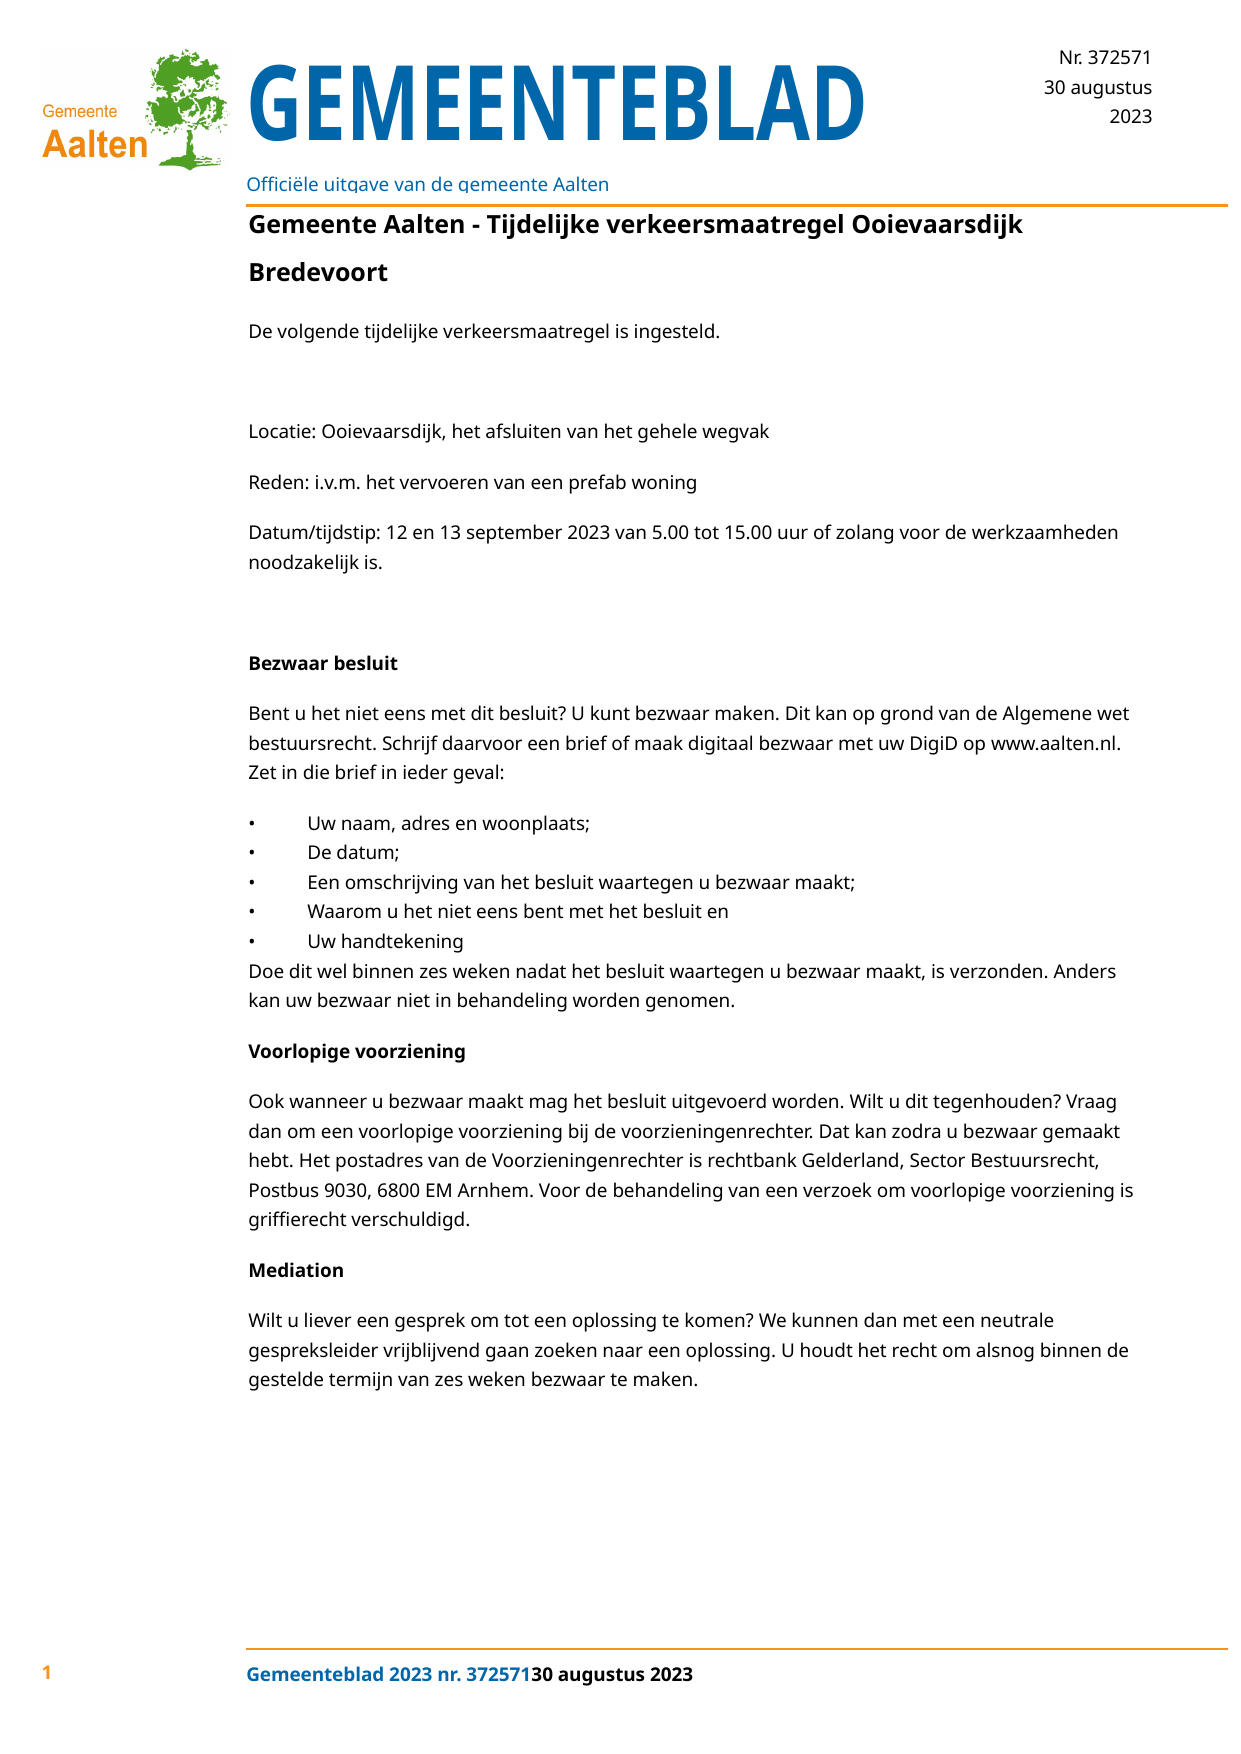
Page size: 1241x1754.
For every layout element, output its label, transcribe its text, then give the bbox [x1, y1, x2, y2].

list De datum; [248, 839, 1152, 865]
list Uw naam, adres en woonplaats; [248, 810, 1152, 836]
text Bezwaar besluit [248, 650, 1152, 676]
list Waarom u het niet eens bent met het besluit en [248, 899, 1152, 924]
text Mediation [248, 1257, 1152, 1283]
text Voorlopige voorziening [248, 1038, 1152, 1064]
text Datum/tijdstip: 12 en 13 september 2023 van 5.00 tot 15.00 uur of zolang voor de werkzaamheden noodzakelijk is. [248, 519, 1152, 575]
picture [41, 47, 231, 172]
text Bent u het niet eens met dit besluit? U kunt bezwaar maken. Dit kan op grond van de Algemene wet bestuursrecht. Schrijf daarvoor een brief of maak digitaal bezwaar met uw DigiD op www.aalten.nl. Zet in die brief in ieder geval: [248, 700, 1152, 785]
text Locatie: Ooievaarsdijk, het afsluiten van het gehele wegvak [248, 419, 1152, 444]
list Een omschrijving van het besluit waartegen u bezwaar maakt; [248, 869, 1152, 895]
text Ook wanneer u bezwaar maakt mag het besluit uitgevoerd worden. Wilt u dit tegenhouden? Vraag dan om een voorlopige voorziening bij de voorzieningenrechter. Dat kan zodra u bezwaar gemaakt hebt. Het postadres van de Voorzieningenrechter is rechtbank Gelderland, Sector Bestuursrecht, Postbus 9030, 6800 EM Arnhem. Voor de behandeling van een verzoek om voorlopige voorziening is griffierecht verschuldigd. [248, 1088, 1152, 1232]
text Wilt u liever een gesprek om tot een oplossing te komen? We kunnen dan met een neutrale gespreksleider vrijblijvend gaan zoeken naar een oplossing. U houdt het recht om alsnog binnen de gestelde termijn van zes weken bezwaar te maken. [248, 1307, 1152, 1392]
list Uw handtekening [248, 928, 1152, 954]
text Doe dit wel binnen zes weken nadat het besluit waartegen u bezwaar maakt, is verzonden. Anders kan uw bezwaar niet in behandeling worden genomen. [248, 958, 1152, 1013]
text Gemeente Aalten - Tijdelijke verkeersmaatregel Ooievaarsdijk Bredevoort [248, 207, 1152, 288]
text De volgende tijdelijke verkeersmaatregel is ingesteld. [248, 318, 1152, 344]
text Reden: i.v.m. het vervoeren van een prefab woning [248, 469, 1152, 495]
